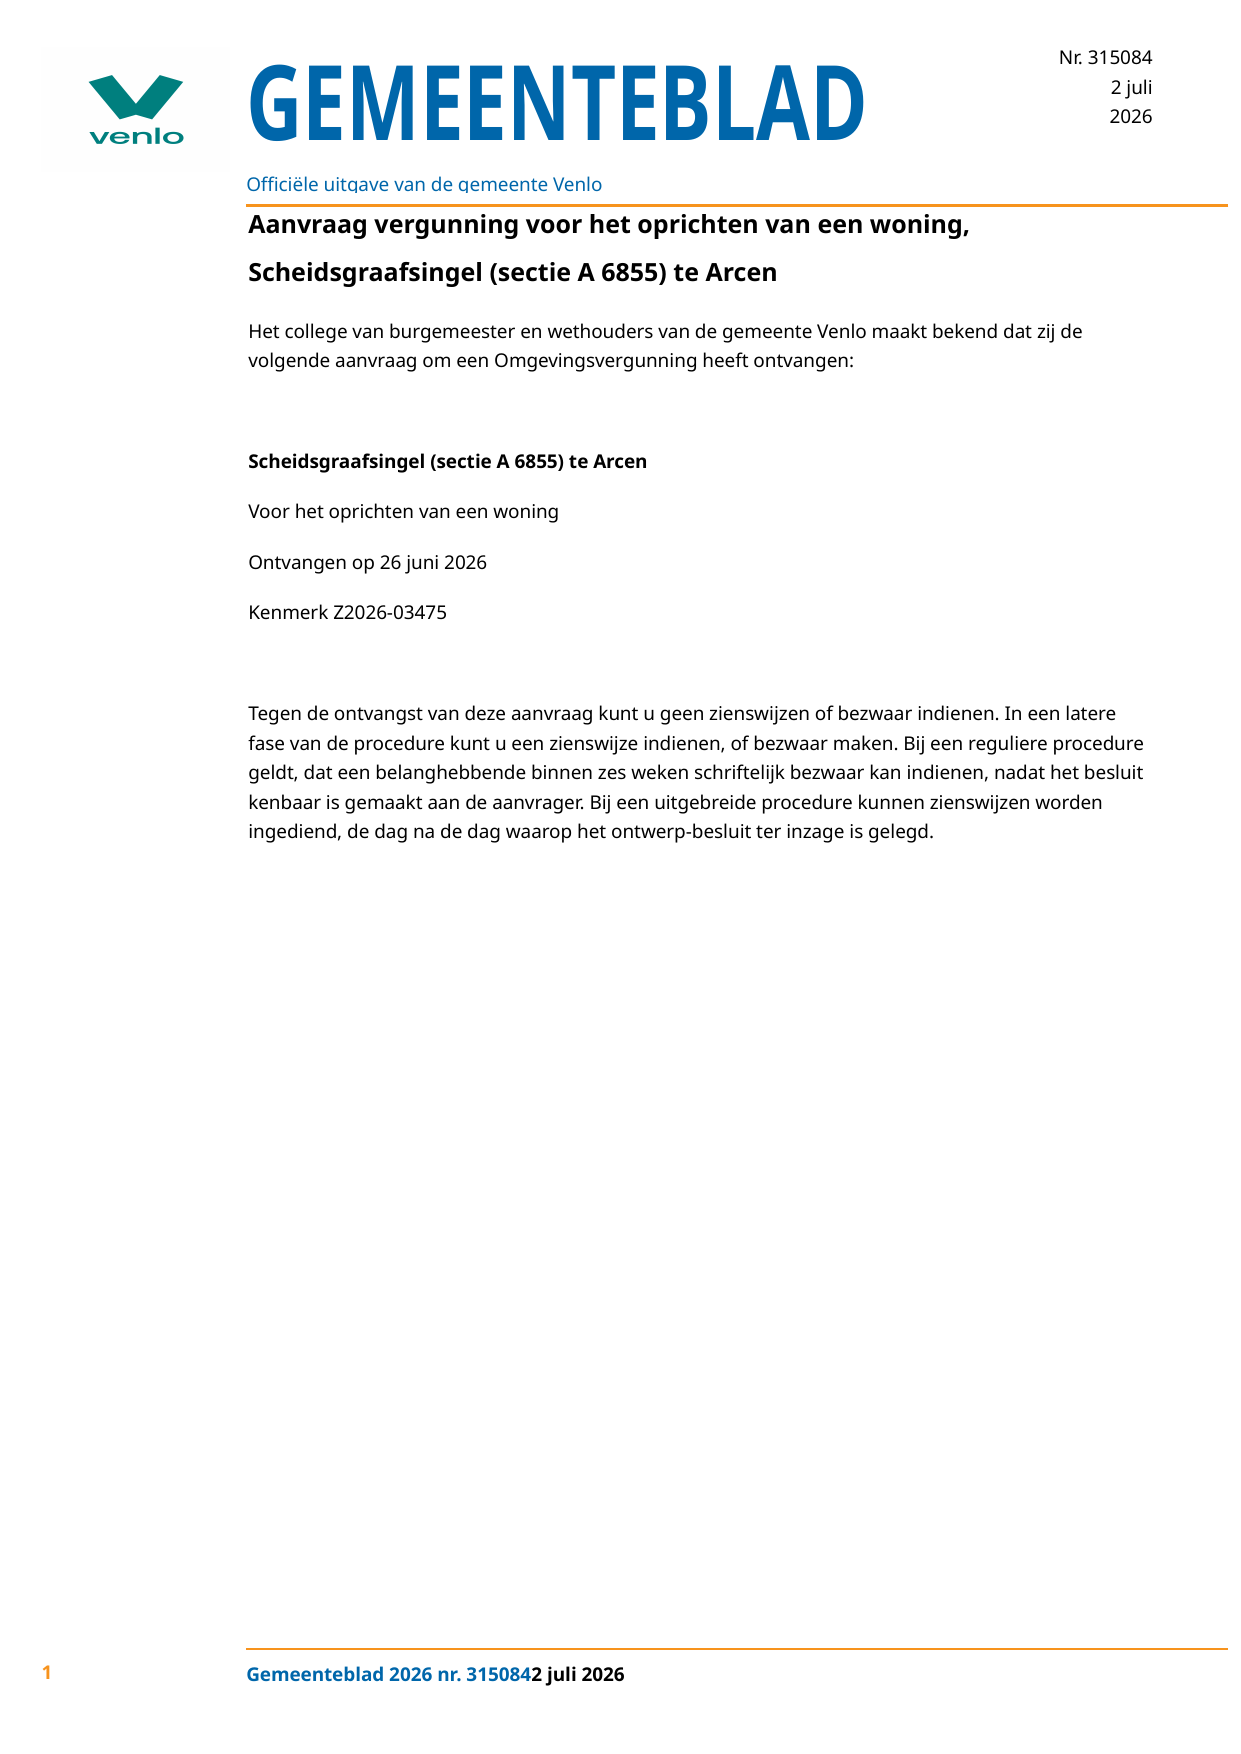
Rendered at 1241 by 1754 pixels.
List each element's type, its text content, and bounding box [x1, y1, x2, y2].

text Tegen de ontvangst van deze aanvraag kunt u geen zienswijzen of bezwaar indienen. In een latere fase van de procedure kunt u een zienswijze indienen, of bezwaar maken. Bij een reguliere procedure geldt, dat een belanghebbende binnen zes weken schriftelijk bezwaar kan indienen, nadat het besluit kenbaar is gemaakt aan de aanvrager. Bij een uitgebreide procedure kunnen zienswijzen worden ingediend, de dag na de dag waarop het ontwerp-besluit ter inzage is gelegd. [248, 700, 1152, 844]
picture [41, 47, 231, 172]
text Het college van burgemeester en wethouders van de gemeente Venlo maakt bekend dat zij de volgende aanvraag om een Omgevingsvergunning heeft ontvangen: [248, 318, 1152, 373]
text Ontvangen op 26 juni 2026 [248, 549, 1152, 575]
text Kenmerk Z2026-03475 [248, 599, 1152, 625]
text Voor het oprichten van een woning [248, 499, 1152, 524]
text Aanvraag vergunning voor het oprichten van een woning, Scheidsgraafsingel (sectie A 6855) te Arcen [248, 207, 1152, 288]
text Scheidsgraafsingel (sectie A 6855) te Arcen [248, 448, 1152, 474]
